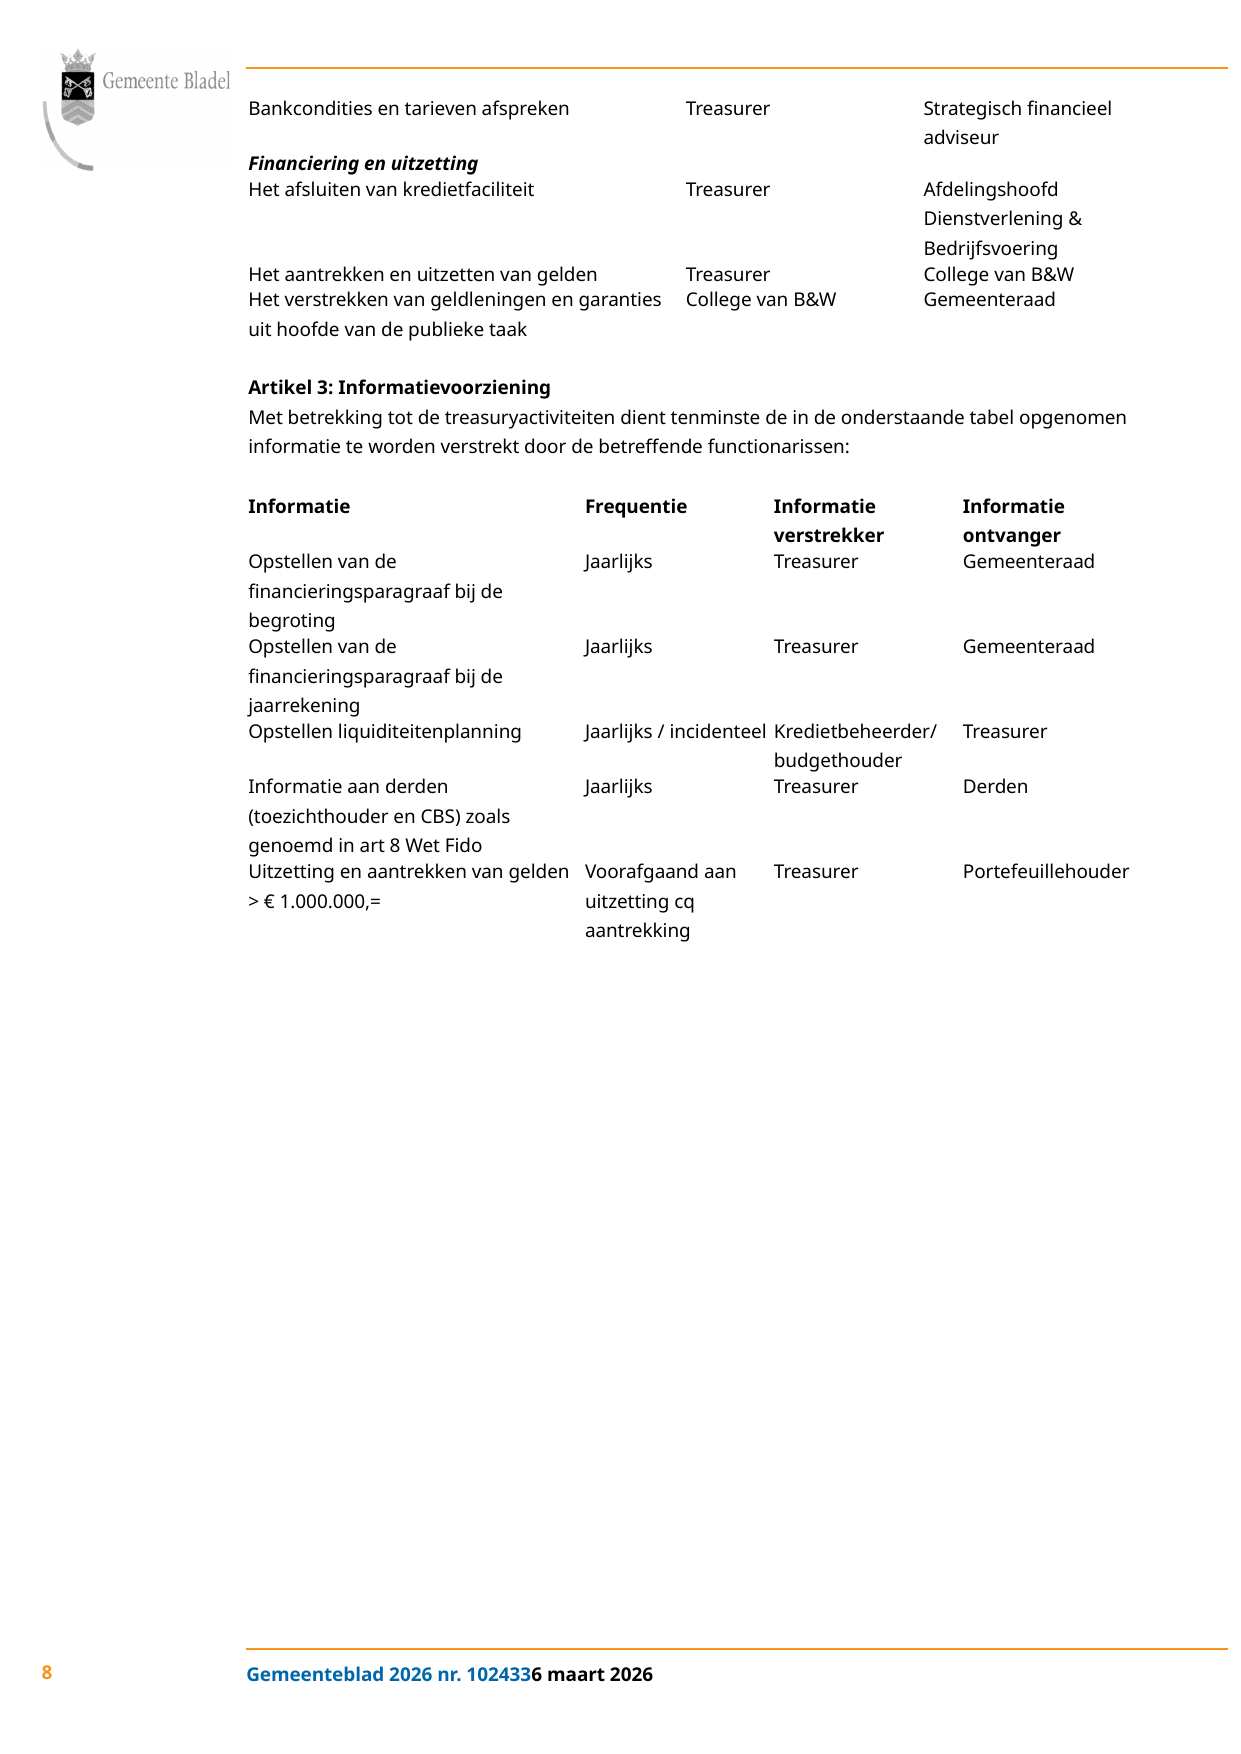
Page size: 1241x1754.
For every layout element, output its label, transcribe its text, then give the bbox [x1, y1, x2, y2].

picture [41, 47, 231, 172]
table_cell Treasurer [963, 718, 1152, 773]
table_cell Het afsluiten van kredietfaciliteit [248, 176, 686, 261]
table_cell Treasurer [686, 176, 923, 261]
table_cell Uitzetting en aantrekken van gelden > € 1.000.000,= [248, 858, 585, 943]
table_cell Jaarlijks / incidenteel [585, 718, 774, 773]
table_cell Voorafgaand aan uitzetting cq aantrekking [585, 858, 774, 943]
table_cell Opstellen liquiditeitenplanning [248, 718, 585, 773]
table_cell Het aantrekken en uitzetten van gelden [248, 261, 686, 286]
table_cell College van B&W [686, 286, 923, 342]
table_cell Treasurer [774, 858, 963, 943]
table_cell Gemeenteraad [923, 286, 1152, 342]
table_cell Jaarlijks [585, 774, 774, 858]
table_cell Treasurer [774, 548, 963, 633]
table_header Informatie ontvanger [963, 493, 1152, 548]
table_cell Gemeenteraad [963, 548, 1152, 633]
table_cell Informatie aan derden (toezichthouder en CBS) zoals genoemd in art 8 Wet Fido [248, 774, 585, 858]
table_cell Treasurer [686, 261, 923, 286]
table_cell Financiering en uitzetting [248, 150, 1152, 176]
table_cell Gemeenteraad [963, 633, 1152, 718]
table_cell Derden [963, 774, 1152, 858]
table_header Informatie [248, 493, 585, 548]
table_cell Opstellen van de financieringsparagraaf bij de begroting [248, 548, 585, 633]
table_cell Het verstrekken van geldleningen en garanties uit hoofde van de publieke taak [248, 286, 686, 342]
table_cell Treasurer [686, 95, 923, 150]
table_cell Kredietbeheerder/ budgethouder [774, 718, 963, 773]
table_cell College van B&W [923, 261, 1152, 286]
table_cell Bankcondities en tarieven afspreken [248, 95, 686, 150]
table_cell Afdelingshoofd Dienstverlening & Bedrijfsvoering [923, 176, 1152, 261]
table_cell Strategisch financieel adviseur [923, 95, 1152, 150]
table_cell Opstellen van de financieringsparagraaf bij de jaarrekening [248, 633, 585, 718]
text Artikel 3: Informatievoorziening [248, 374, 1152, 400]
table_cell Treasurer [774, 774, 963, 858]
table_header Frequentie [585, 493, 774, 548]
text Met betrekking tot de treasuryactiviteiten dient tenminste de in de onderstaande tabel opgenomen informatie te worden verstrekt door de betreffende functionarissen: [248, 404, 1152, 459]
table_cell Portefeuillehouder [963, 858, 1152, 943]
table_cell Jaarlijks [585, 548, 774, 633]
table_cell Jaarlijks [585, 633, 774, 718]
table_header Informatie verstrekker [774, 493, 963, 548]
table_cell Treasurer [774, 633, 963, 718]
